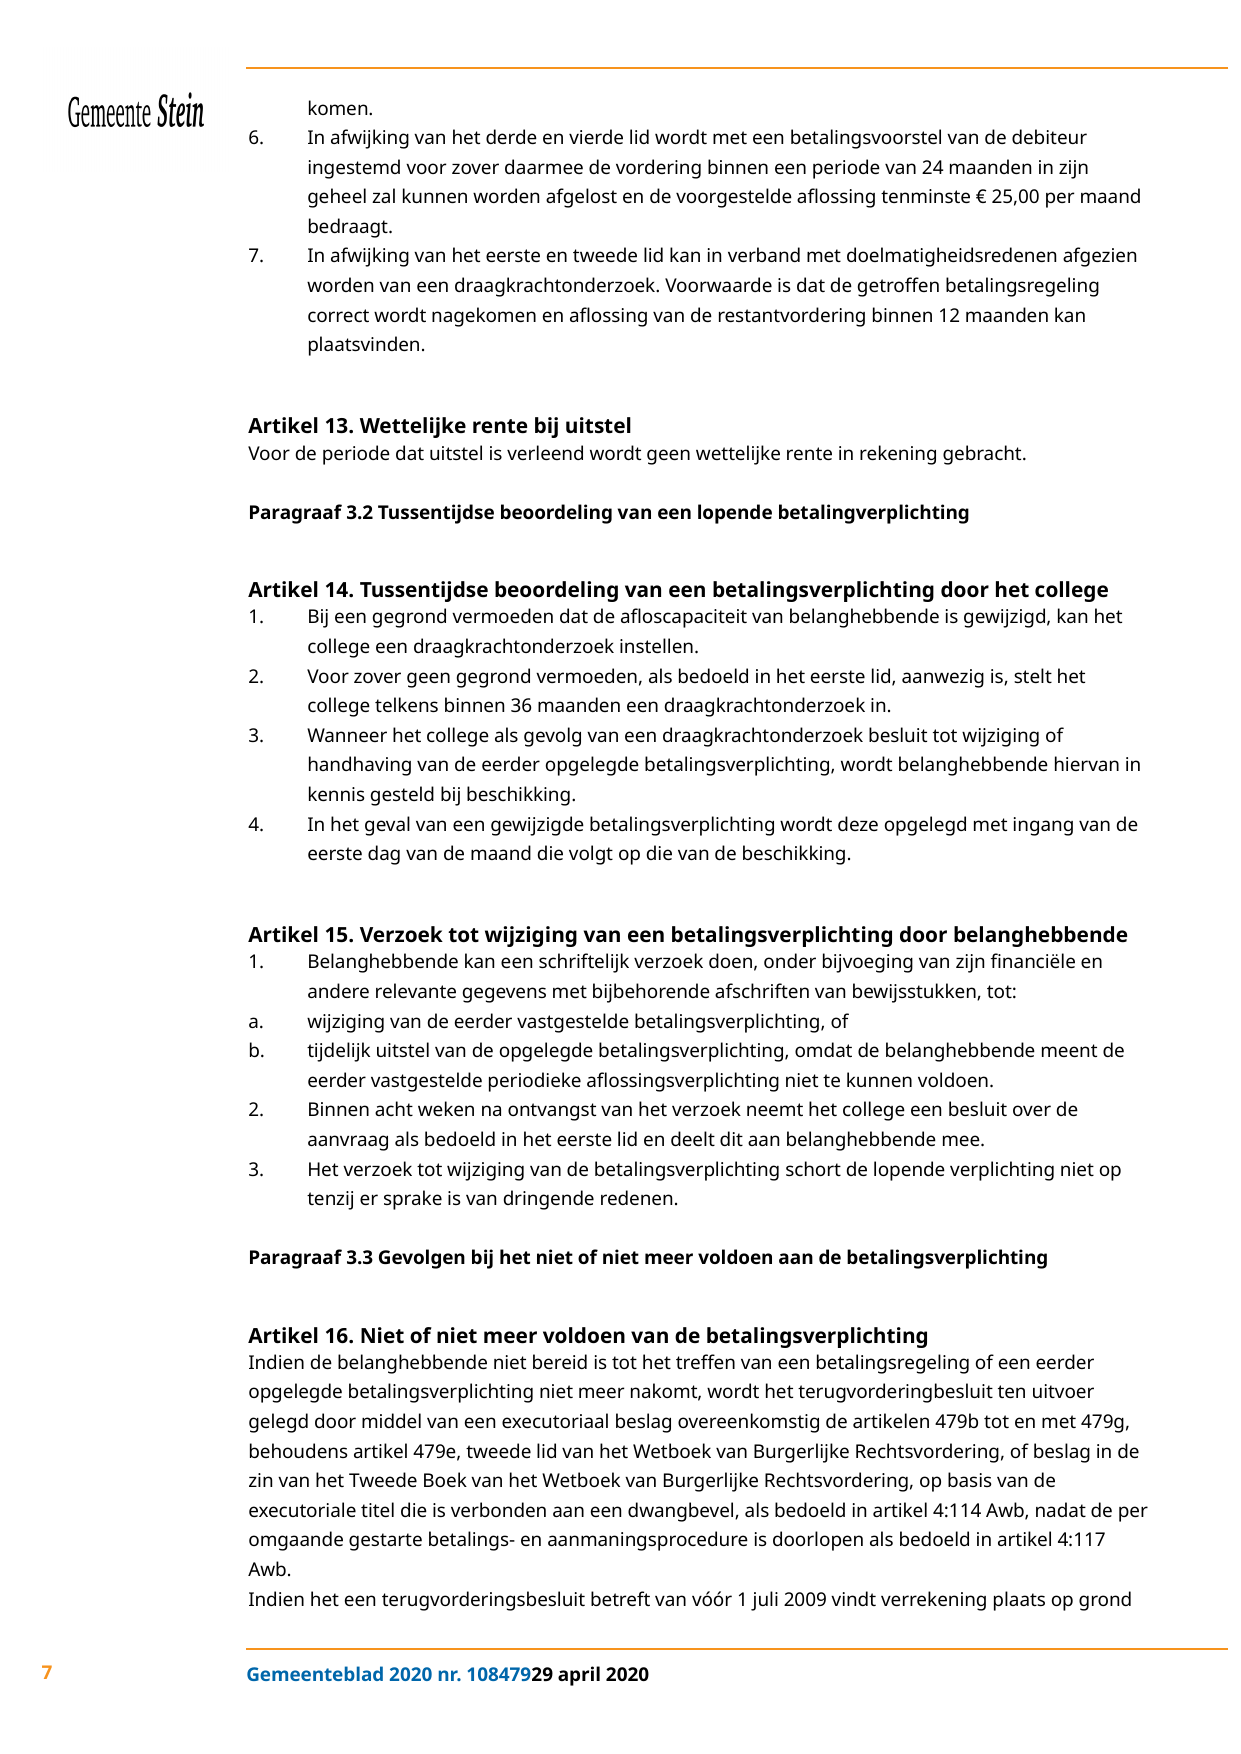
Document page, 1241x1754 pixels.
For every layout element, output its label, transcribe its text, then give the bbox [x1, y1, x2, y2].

list Belanghebbende kan een schriftelijk verzoek doen, onder bijvoeging van zijn financiële en andere relevante gegevens met bijbehorende afschriften van bewijsstukken, tot: [248, 949, 1152, 1004]
list Bij een gegrond vermoeden dat de afloscapaciteit van belanghebbende is gewijzigd, kan het college een draagkrachtonderzoek instellen. [248, 604, 1152, 659]
text Indien de belanghebbende niet bereid is tot het treffen van een betalingsregeling of een eerder opgelegde betalingsverplichting niet meer nakomt, wordt het terugvorderingbesluit ten uitvoer gelegd door middel van een executoriaal beslag overeenkomstig de artikelen 479b tot en met 479g, behoudens artikel 479e, tweede lid van het Wetboek van Burgerlijke Rechtsvordering, of beslag in de zin van het Tweede Boek van het Wetboek van Burgerlijke Rechtsvordering, op basis van de executoriale titel die is verbonden aan een dwangbevel, als bedoeld in artikel 4:114 Awb, nadat de per omgaande gestarte betalings- en aanmaningsprocedure is doorlopen als bedoeld in artikel 4:117 Awb. [248, 1349, 1152, 1582]
picture [41, 47, 231, 172]
list komen. [248, 95, 1152, 121]
list Wanneer het college als gevolg van een draagkrachtonderzoek besluit tot wijziging of handhaving van de eerder opgelegde betalingsverplichting, wordt belanghebbende hiervan in kennis gesteld bij beschikking. [248, 722, 1152, 807]
text Voor de periode dat uitstel is verleend wordt geen wettelijke rente in rekening gebracht. [248, 440, 1152, 466]
text Artikel 16. Niet of niet meer voldoen van de betalingsverplichting [248, 1321, 1152, 1349]
list In het geval van een gewijzigde betalingsverplichting wordt deze opgelegd met ingang van de eerste dag van de maand die volgt op die van de beschikking. [248, 811, 1152, 866]
text Artikel 15. Verzoek tot wijziging van een betalingsverplichting door belanghebbende [248, 920, 1152, 949]
text Indien het een terugvorderingsbesluit betreft van vóór 1 juli 2009 vindt verrekening plaats op grond [248, 1586, 1152, 1612]
list In afwijking van het eerste en tweede lid kan in verband met doelmatigheidsredenen afgezien worden van een draagkrachtonderzoek. Voorwaarde is dat de getroffen betalingsregeling correct wordt nagekomen en aflossing van de restantvordering binnen 12 maanden kan plaatsvinden. [248, 243, 1152, 357]
list Het verzoek tot wijziging van de betalingsverplichting schort de lopende verplichting niet op tenzij er sprake is van dringende redenen. [248, 1156, 1152, 1211]
list In afwijking van het derde en vierde lid wordt met een betalingsvoorstel van de debiteur ingestemd voor zover daarmee de vordering binnen een periode van 24 maanden in zijn geheel zal kunnen worden afgelost en de voorgestelde aflossing tenminste € 25,00 per maand bedraagt. [248, 124, 1152, 239]
text Paragraaf 3.2 Tussentijdse beoordeling van een lopende betalingverplichting [248, 499, 1152, 525]
text Paragraaf 3.3 Gevolgen bij het niet of niet meer voldoen aan de betalingsverplichting [248, 1244, 1152, 1270]
text Artikel 13. Wettelijke rente bij uitstel [248, 411, 1152, 440]
text Artikel 14. Tussentijdse beoordeling van een betalingsverplichting door het college [248, 575, 1152, 604]
list Binnen acht weken na ontvangst van het verzoek neemt het college een besluit over de aanvraag als bedoeld in het eerste lid en deelt dit aan belanghebbende mee. [248, 1097, 1152, 1152]
list wijziging van de eerder vastgestelde betalingsverplichting, of [248, 1008, 1152, 1034]
list Voor zover geen gegrond vermoeden, als bedoeld in het eerste lid, aanwezig is, stelt het college telkens binnen 36 maanden een draagkrachtonderzoek in. [248, 663, 1152, 718]
list tijdelijk uitstel van de opgelegde betalingsverplichting, omdat de belanghebbende meent de eerder vastgestelde periodieke aflossingsverplichting niet te kunnen voldoen. [248, 1037, 1152, 1093]
